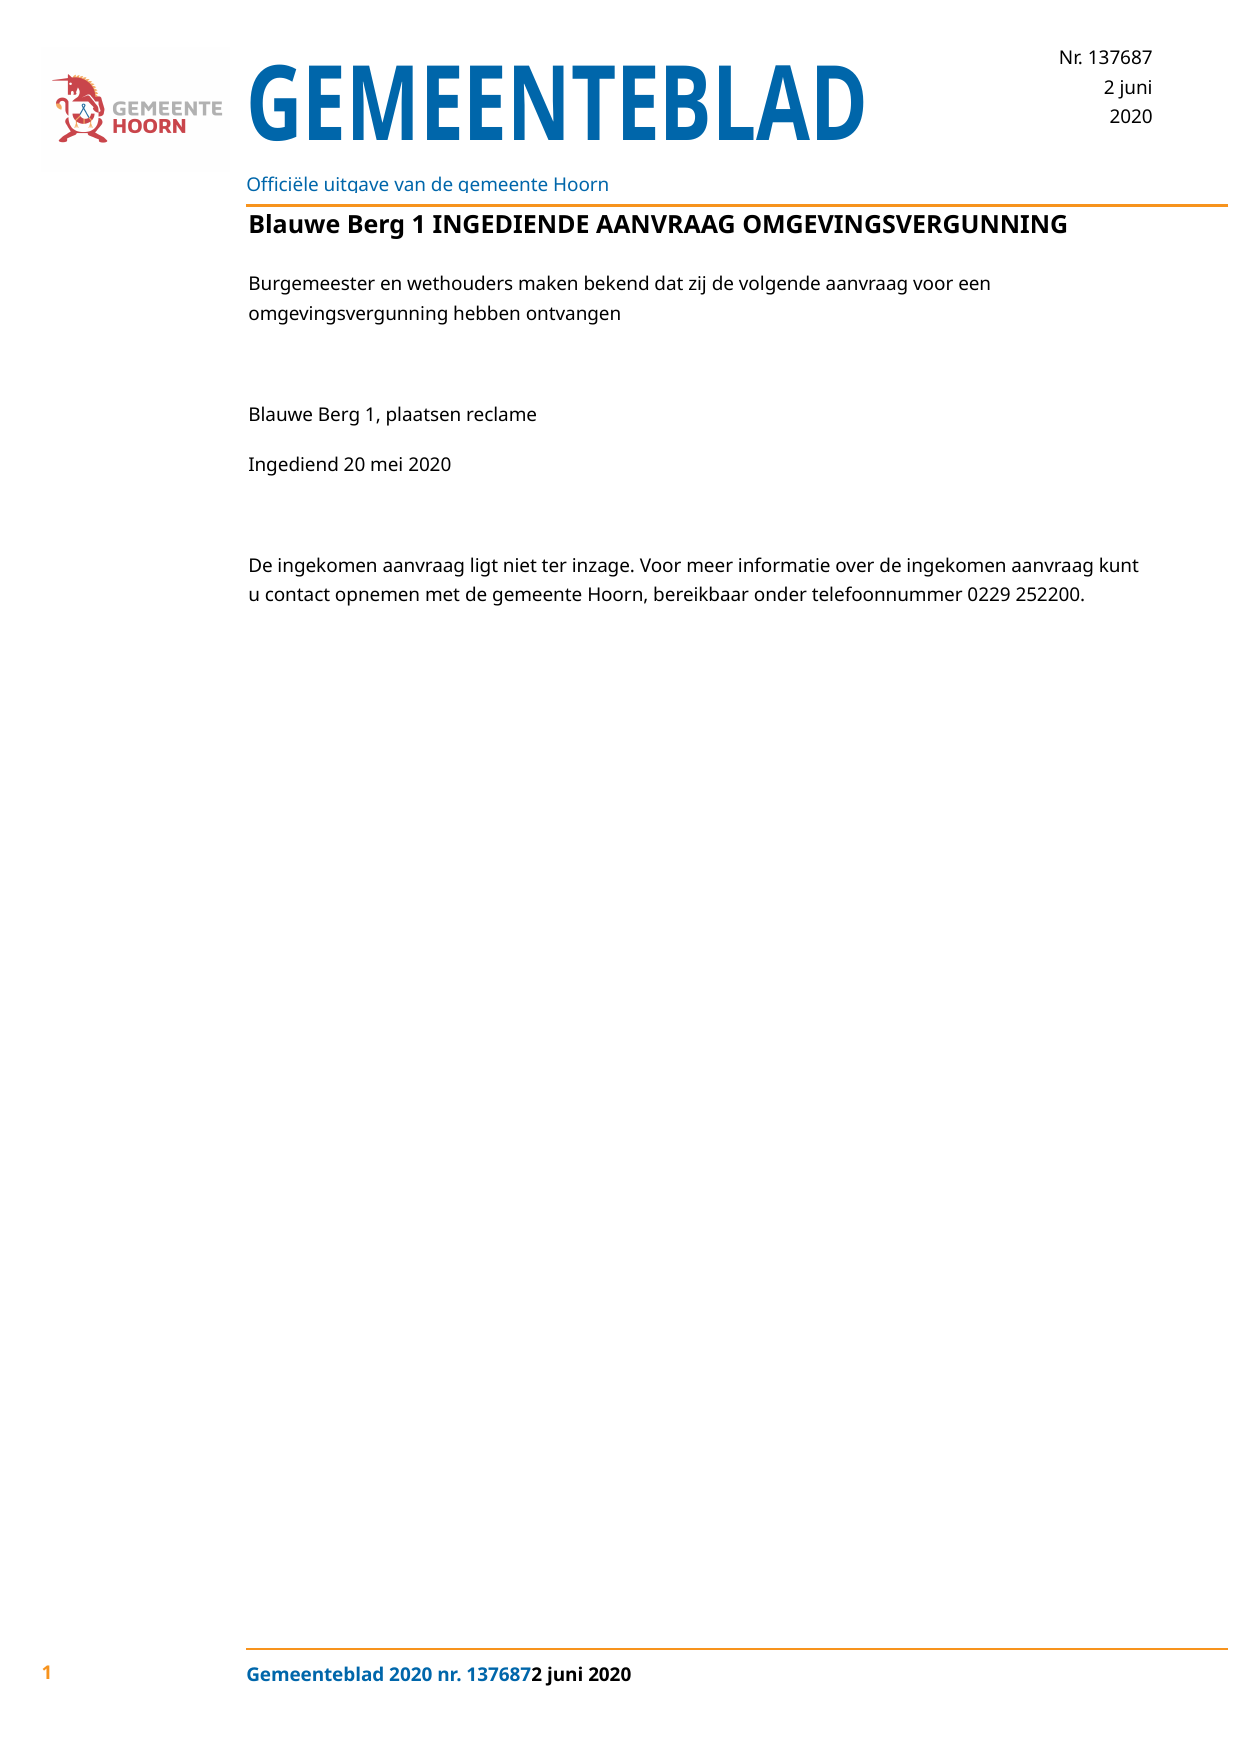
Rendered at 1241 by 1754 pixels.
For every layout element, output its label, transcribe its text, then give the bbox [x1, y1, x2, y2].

text Burgemeester en wethouders maken bekend dat zij de volgende aanvraag voor een omgevingsvergunning hebben ontvangen [248, 270, 1152, 326]
text Ingediend 20 mei 2020 [248, 451, 1152, 477]
picture [41, 47, 231, 172]
text De ingekomen aanvraag ligt niet ter inzage. Voor meer informatie over de ingekomen aanvraag kunt u contact opnemen met de gemeente Hoorn, bereikbaar onder telefoonnummer 0229 252200. [248, 552, 1152, 607]
text Blauwe Berg 1, plaatsen reclame [248, 401, 1152, 426]
text Blauwe Berg 1 INGEDIENDE AANVRAAG OMGEVINGSVERGUNNING [248, 207, 1152, 241]
